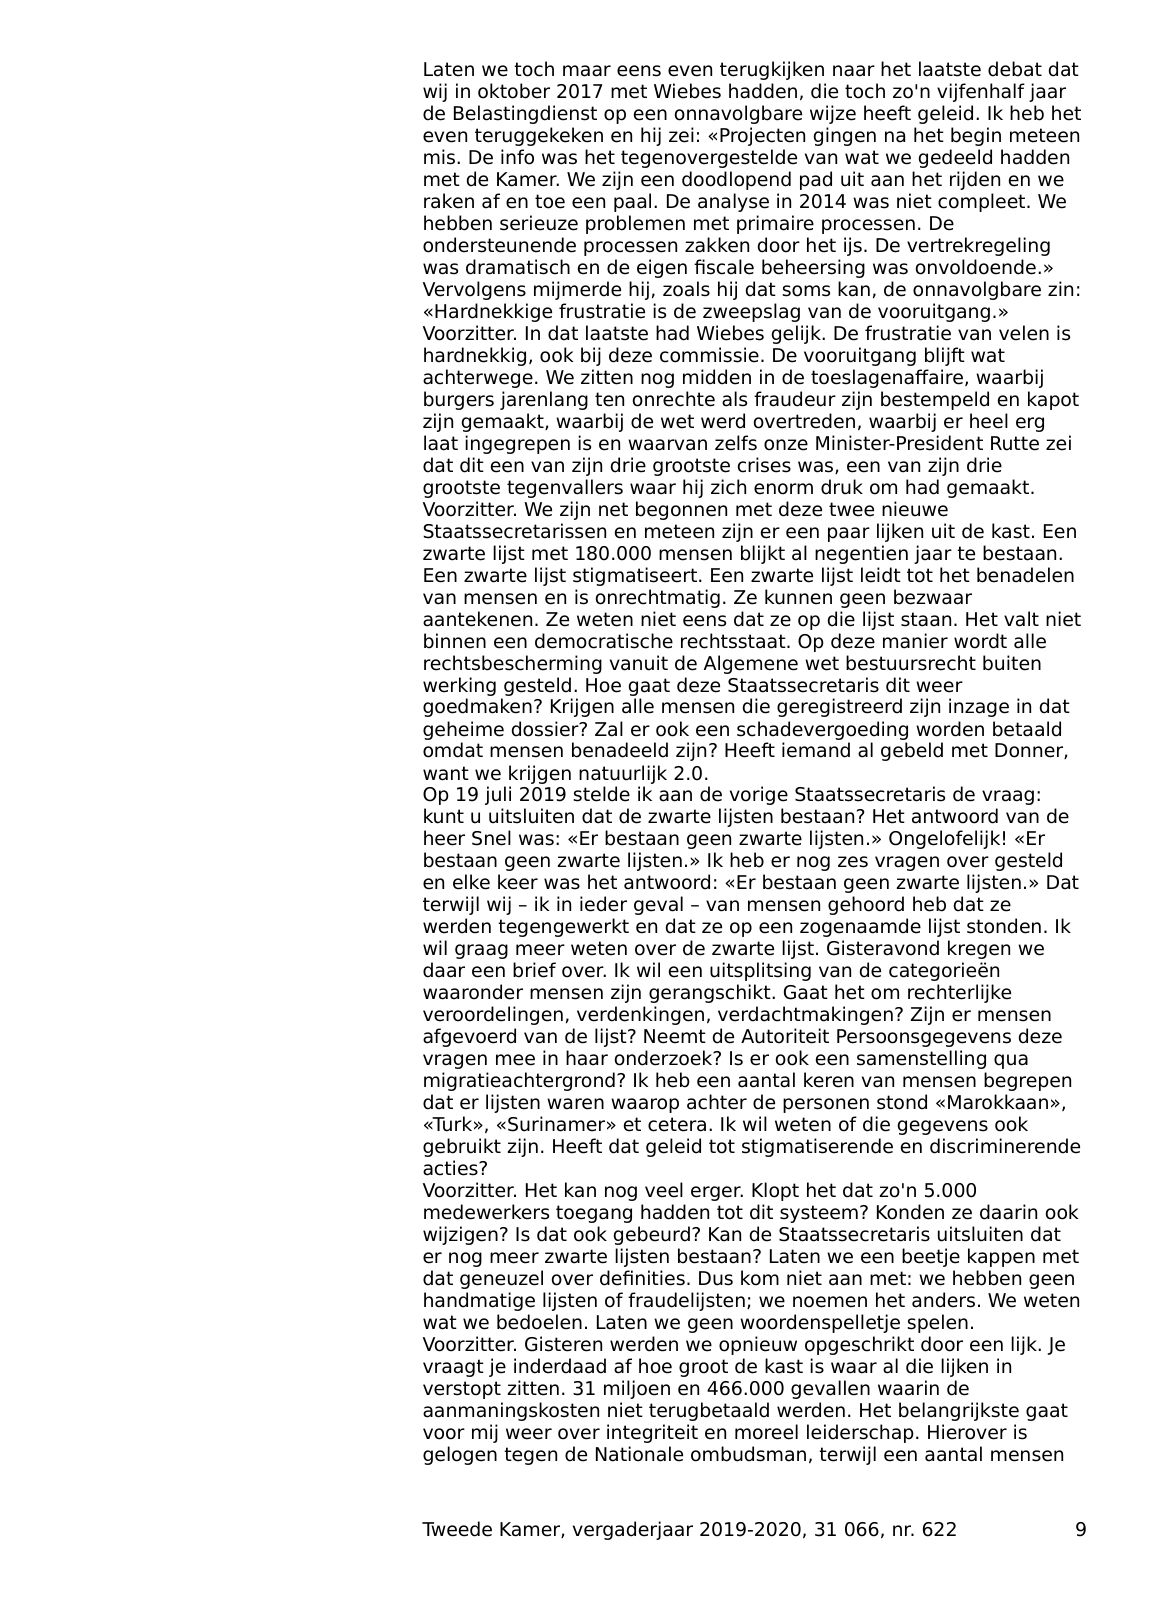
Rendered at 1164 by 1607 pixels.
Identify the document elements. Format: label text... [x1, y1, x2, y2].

text Voorzitter. Gisteren werden we opnieuw opgeschrikt door een lijk. Je vraagt je inderdaad af hoe groot de kast is waar al die lijken in verstopt zitten. 31 miljoen en 466.000 gevallen waarin de aanmaningskosten niet terugbetaald werden. Het belangrijkste gaat voor mij weer over integriteit en moreel leiderschap. Hierover is gelogen tegen de Nationale ombudsman, terwijl een aantal mensen [422, 1334, 1087, 1466]
text Voorzitter. We zijn net begonnen met deze twee nieuwe Staatssecretarissen en meteen zijn er een paar lijken uit de kast. Een zwarte lijst met 180.000 mensen blijkt al negentien jaar te bestaan. Een zwarte lijst stigmatiseert. Een zwarte lijst leidt tot het benadelen van mensen en is onrechtmatig. Ze kunnen geen bezwaar aantekenen. Ze weten niet eens dat ze op die lijst staan. Het valt niet binnen een democratische rechtsstaat. Op deze manier wordt alle rechtsbescherming vanuit de Algemene wet bestuursrecht buiten werking gesteld. Hoe gaat deze Staatssecretaris dit weer goedmaken? Krijgen alle mensen die geregistreerd zijn inzage in dat geheime dossier? Zal er ook een schadevergoeding worden betaald omdat mensen benadeeld zijn? Heeft iemand al gebeld met Donner, want we krijgen natuurlijk 2.0. [422, 499, 1087, 784]
text Voorzitter. In dat laatste had Wiebes gelijk. De frustratie van velen is hardnekkig, ook bij deze commissie. De vooruitgang blijft wat achterwege. We zitten nog midden in de toeslagenaffaire, waarbij burgers jarenlang ten onrechte als fraudeur zijn bestempeld en kapot zijn gemaakt, waarbij de wet werd overtreden, waarbij er heel erg laat ingegrepen is en waarvan zelfs onze Minister-President Rutte zei dat dit een van zijn drie grootste crises was, een van zijn drie grootste tegenvallers waar hij zich enorm druk om had gemaakt. [422, 323, 1087, 499]
text Op 19 juli 2019 stelde ik aan de vorige Staatssecretaris de vraag: kunt u uitsluiten dat de zwarte lijsten bestaan? Het antwoord van de heer Snel was: «Er bestaan geen zwarte lijsten.» Ongelofelijk! «Er bestaan geen zwarte lijsten.» Ik heb er nog zes vragen over gesteld en elke keer was het antwoord: «Er bestaan geen zwarte lijsten.» Dat terwijl wij – ik in ieder geval – van mensen gehoord heb dat ze werden tegengewerkt en dat ze op een zogenaamde lijst stonden. Ik wil graag meer weten over de zwarte lijst. Gisteravond kregen we daar een brief over. Ik wil een uitsplitsing van de categorieën waaronder mensen zijn gerangschikt. Gaat het om rechterlijke veroordelingen, verdenkingen, verdachtmakingen? Zijn er mensen afgevoerd van de lijst? Neemt de Autoriteit Persoonsgegevens deze vragen mee in haar onderzoek? Is er ook een samenstelling qua migratieachtergrond? Ik heb een aantal keren van mensen begrepen dat er lijsten waren waarop achter de personen stond «Marokkaan», «Turk», «Surinamer» et cetera. Ik wil weten of die gegevens ook gebruikt zijn. Heeft dat geleid tot stigmatiserende en discriminerende acties? [422, 784, 1087, 1180]
text Voorzitter. Het kan nog veel erger. Klopt het dat zo'n 5.000 medewerkers toegang hadden tot dit systeem? Konden ze daarin ook wijzigen? Is dat ook gebeurd? Kan de Staatssecretaris uitsluiten dat er nog meer zwarte lijsten bestaan? Laten we een beetje kappen met dat geneuzel over definities. Dus kom niet aan met: we hebben geen handmatige lijsten of fraudelijsten; we noemen het anders. We weten wat we bedoelen. Laten we geen woordenspelletje spelen. [422, 1180, 1087, 1334]
text Laten we toch maar eens even terugkijken naar het laatste debat dat wij in oktober 2017 met Wiebes hadden, die toch zo'n vijfenhalf jaar de Belastingdienst op een onnavolgbare wijze heeft geleid. Ik heb het even teruggekeken en hij zei: «Projecten gingen na het begin meteen mis. De info was het tegenovergestelde van wat we gedeeld hadden met de Kamer. We zijn een doodlopend pad uit aan het rijden en we raken af en toe een paal. De analyse in 2014 was niet compleet. We hebben serieuze problemen met primaire processen. De ondersteunende processen zakken door het ijs. De vertrekregeling was dramatisch en de eigen fiscale beheersing was onvoldoende.» Vervolgens mijmerde hij, zoals hij dat soms kan, de onnavolgbare zin: «Hardnekkige frustratie is de zweepslag van de vooruitgang.» [422, 59, 1087, 323]
